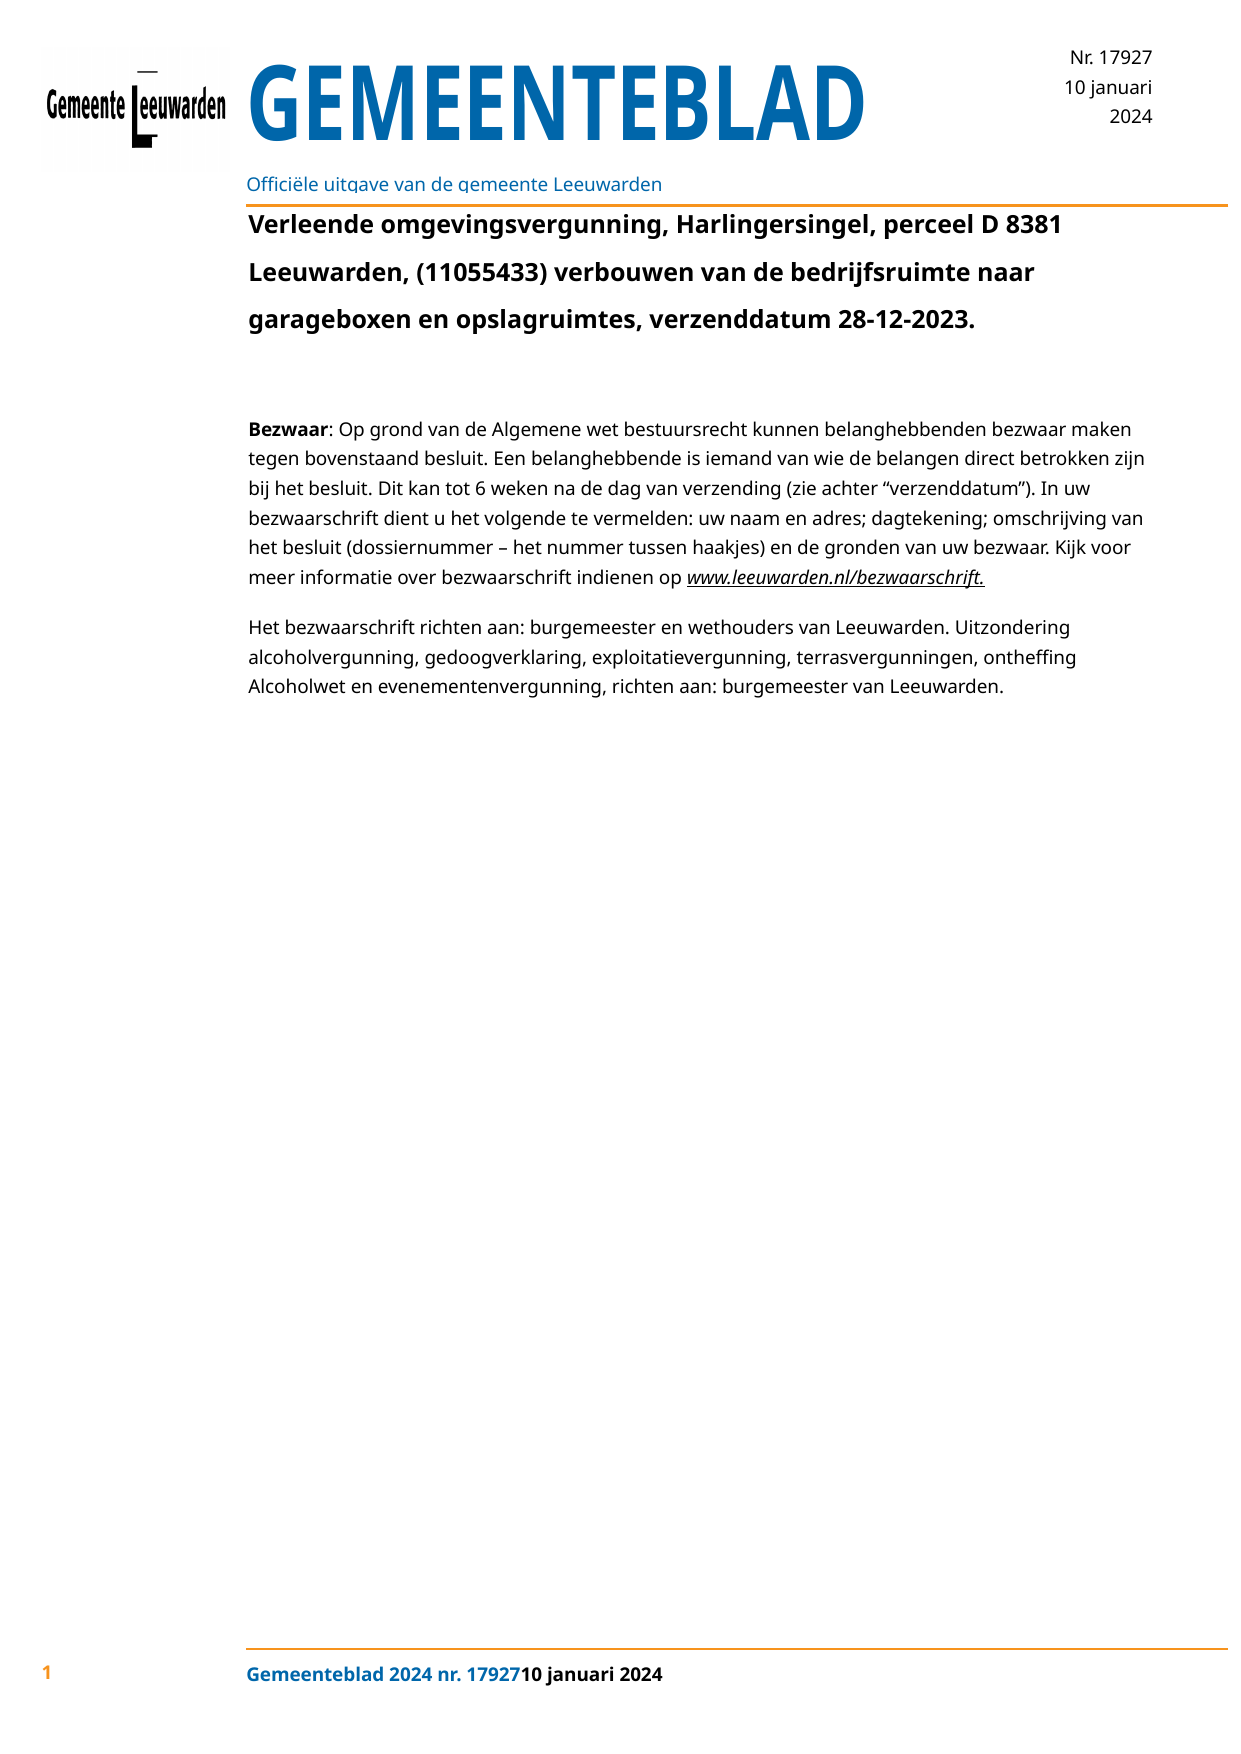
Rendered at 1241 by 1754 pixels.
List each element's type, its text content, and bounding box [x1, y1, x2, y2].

text Bezwaar: Op grond van de Algemene wet bestuursrecht kunnen belanghebbenden bezwaar maken tegen bovenstaand besluit. Een belanghebbende is iemand van wie de belangen direct betrokken zijn bij het besluit. Dit kan tot 6 weken na de dag van verzending (zie achter “verzenddatum”). In uw bezwaarschrift dient u het volgende te vermelden: uw naam en adres; dagtekening; omschrijving van het besluit (dossiernummer – het nummer tussen haakjes) en de gronden van uw bezwaar. Kijk voor meer informatie over bezwaarschrift indienen op www.leeuwarden.nl/bezwaarschrift. [248, 416, 1152, 589]
text Het bezwaarschrift richten aan: burgemeester en wethouders van Leeuwarden. Uitzondering alcoholvergunning, gedoogverklaring, exploitatievergunning, terrasvergunningen, ontheffing Alcoholwet en evenementenvergunning, richten aan: burgemeester van Leeuwarden. [248, 614, 1152, 699]
text Verleende omgevingsvergunning, Harlingersingel, perceel D 8381 Leeuwarden, (11055433) verbouwen van de bedrijfsruimte naar garageboxen en opslagruimtes, verzenddatum 28-12-2023. [248, 207, 1152, 336]
picture [41, 47, 231, 172]
